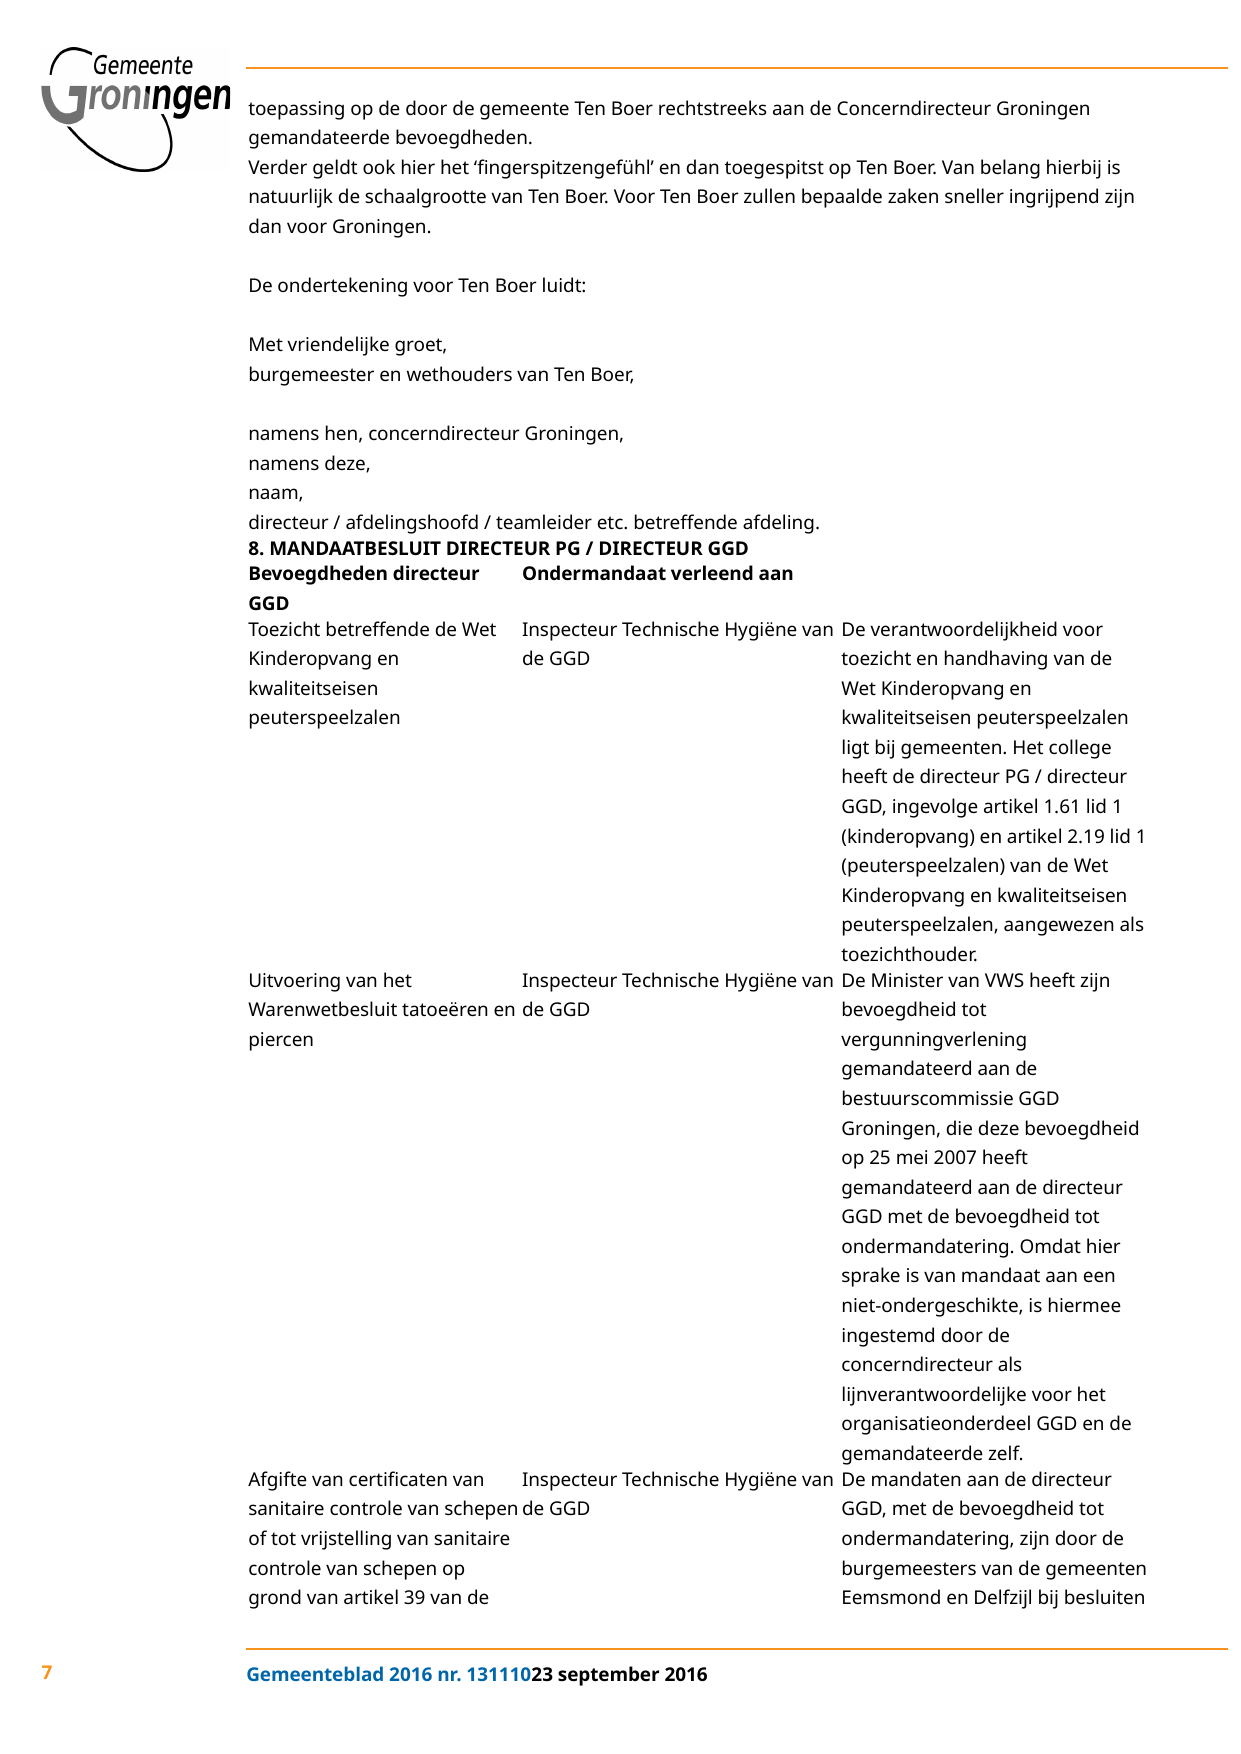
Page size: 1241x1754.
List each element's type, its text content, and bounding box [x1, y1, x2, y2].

table_cell Bevoegdheden directeur GGD [248, 560, 522, 616]
table_cell 8. MANDAATBESLUIT DIRECTEUR PG / DIRECTEUR GGD [248, 535, 1152, 560]
table_cell Toezicht betreffende de Wet Kinderopvang en kwaliteitseisen peuterspeelzalen [248, 616, 522, 967]
table_cell Afgifte van certificaten van sanitaire controle van schepen of tot vrijstelling van sanitaire controle van schepen op grond van artikel 39 van de [248, 1466, 522, 1610]
table_cell [841, 560, 1152, 616]
table_cell Inspecteur Technische Hygiëne van de GGD [522, 616, 841, 967]
picture [41, 47, 231, 172]
table_cell De verantwoordelijkheid voor toezicht en handhaving van de Wet Kinderopvang en kwaliteitseisen peuterspeelzalen ligt bij gemeenten. Het college heeft de directeur PG / directeur GGD, ingevolge artikel 1.61 lid 1 (kinderopvang) en artikel 2.19 lid 1 (peuterspeelzalen) van de Wet Kinderopvang en kwaliteitseisen peuterspeelzalen, aangewezen als toezichthouder. [841, 616, 1152, 967]
table_cell Inspecteur Technische Hygiëne van de GGD [522, 1466, 841, 1610]
table_cell Ondermandaat verleend aan [522, 560, 841, 616]
table_cell Uitvoering van het Warenwetbesluit tatoeëren en piercen [248, 967, 522, 1466]
table_cell De mandaten aan de directeur GGD, met de bevoegdheid tot ondermandatering, zijn door de burgemeesters van de gemeenten Eemsmond en Delfzijl bij besluiten [841, 1466, 1152, 1610]
table_cell De Minister van VWS heeft zijn bevoegdheid tot vergunningverlening gemandateerd aan de bestuurscommissie GGD Groningen, die deze bevoegdheid op 25 mei 2007 heeft gemandateerd aan de directeur GGD met de bevoegdheid tot ondermandatering. Omdat hier sprake is van mandaat aan een niet-ondergeschikte, is hiermee ingestemd door de concerndirecteur als lijnverantwoordelijke voor het organisatieonderdeel GGD en de gemandateerde zelf. [841, 967, 1152, 1466]
table_cell Inspecteur Technische Hygiëne van de GGD [522, 967, 841, 1466]
table_cell toepassing op de door de gemeente Ten Boer rechtstreeks aan de Concerndirecteur Groningen gemandateerde bevoegdheden. Verder geldt ook hier het ‘fingerspitzengefühl’ en dan toegespitst op Ten Boer. Van belang hierbij is natuurlijk de schaalgrootte van Ten Boer. Voor Ten Boer zullen bepaalde zaken sneller ingrijpend zijn dan voor Groningen. De ondertekening voor Ten Boer luidt: Met vriendelijke groet, burgemeester en wethouders van Ten Boer, namens hen, concerndirecteur Groningen, namens deze, naam, directeur / afdelingshoofd / teamleider etc. betreffende afdeling. [248, 95, 1152, 535]
